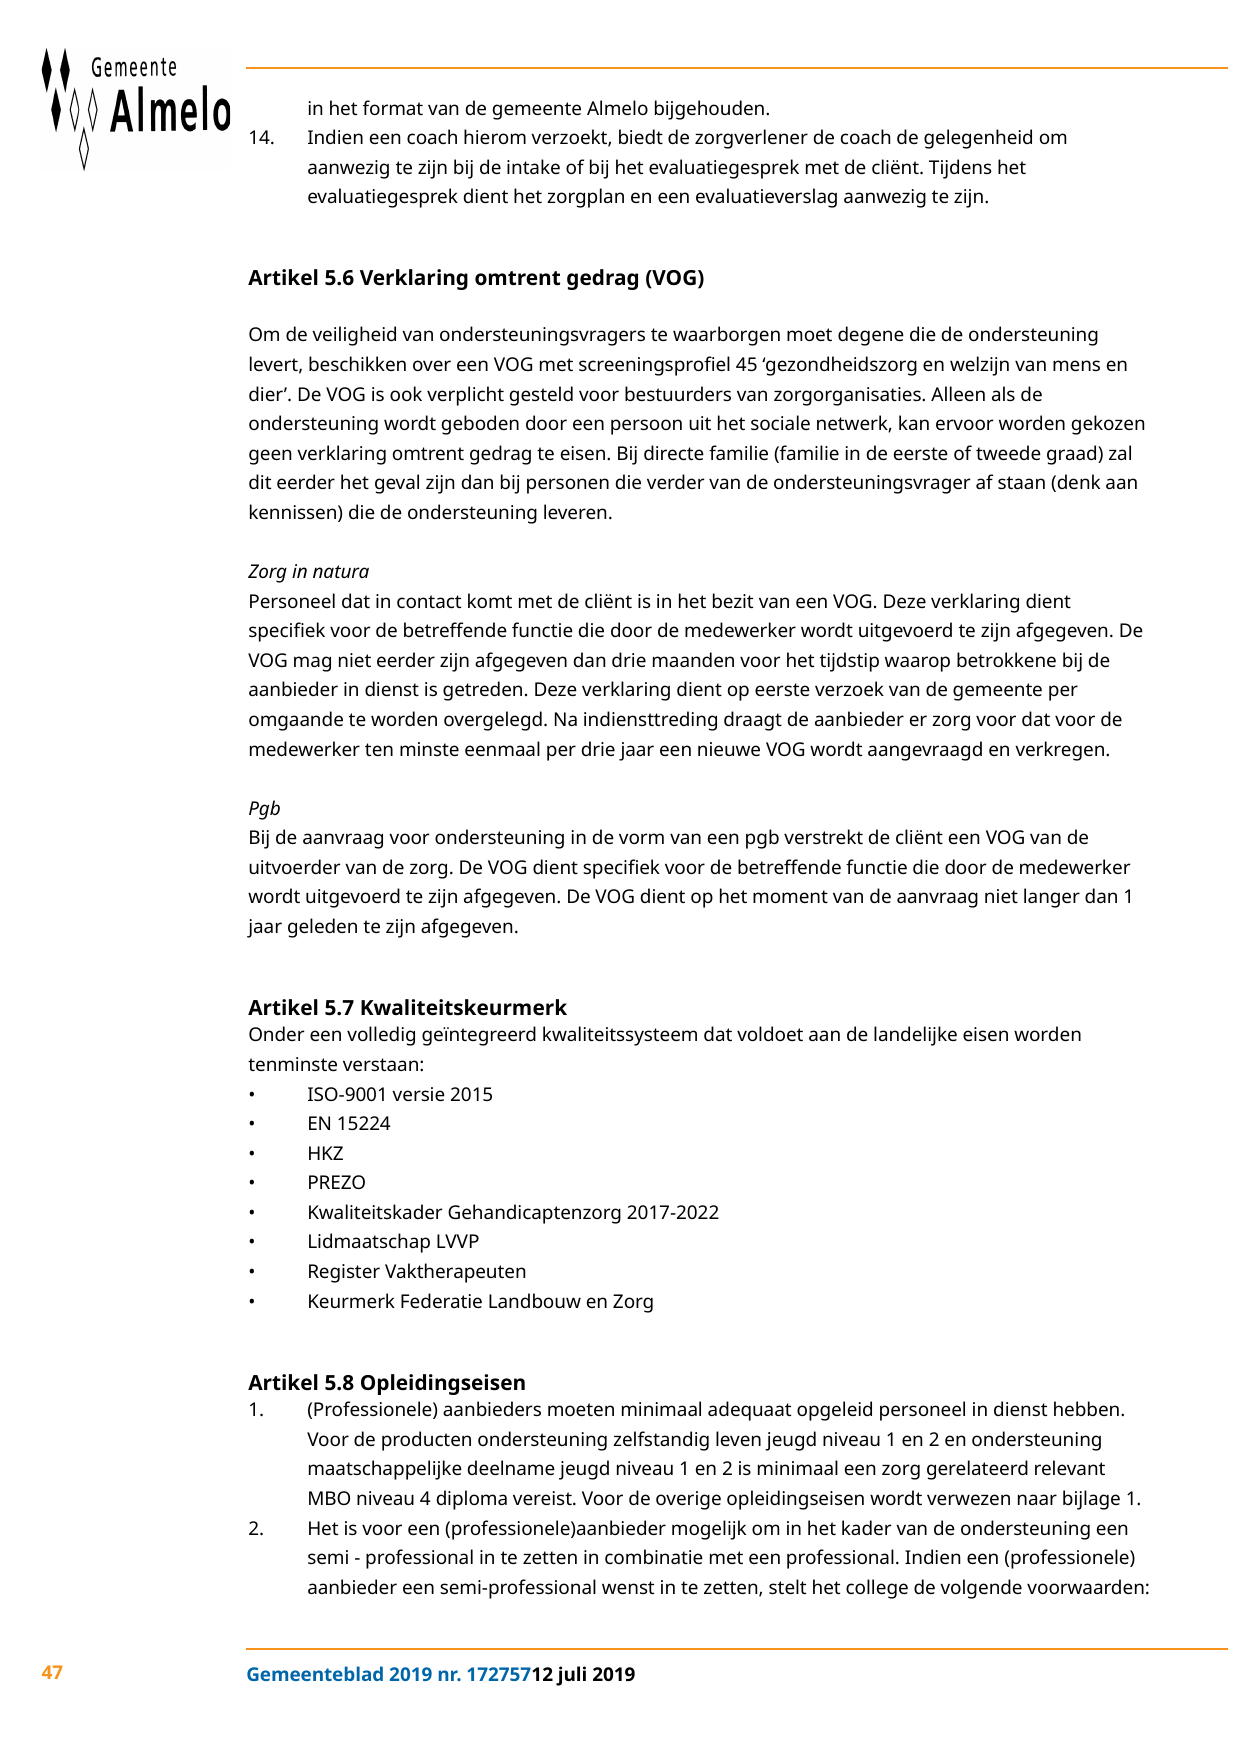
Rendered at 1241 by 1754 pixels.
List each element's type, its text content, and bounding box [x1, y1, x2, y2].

list Het is voor een (professionele)aanbieder mogelijk om in het kader van de ondersteuning een semi - professional in te zetten in combinatie met een professional. Indien een (professionele) aanbieder een semi-professional wenst in te zetten, stelt het college de volgende voorwaarden: [248, 1515, 1152, 1599]
text Om de veiligheid van ondersteuningsvragers te waarborgen moet degene die de ondersteuning levert, beschikken over een VOG met screeningsprofiel 45 ‘gezondheidszorg en welzijn van mens en dier’. De VOG is ook verplicht gesteld voor bestuurders van zorgorganisaties. Alleen als de ondersteuning wordt geboden door een persoon uit het sociale netwerk, kan ervoor worden gekozen geen verklaring omtrent gedrag te eisen. Bij directe familie (familie in de eerste of tweede graad) zal dit eerder het geval zijn dan bij personen die verder van de ondersteuningsvrager af staan (denk aan kennissen) die de ondersteuning leveren. [248, 322, 1152, 525]
text Bij de aanvraag voor ondersteuning in de vorm van een pgb verstrekt de cliënt een VOG van de uitvoerder van de zorg. De VOG dient specifiek voor de betreffende functie die door de medewerker wordt uitgevoerd te zijn afgegeven. De VOG dient op het moment van de aanvraag niet langer dan 1 jaar geleden te zijn afgegeven. [248, 824, 1152, 939]
list PREZO [248, 1169, 1152, 1195]
text Artikel 5.8 Opleidingseisen [248, 1368, 1152, 1396]
text Personeel dat in contact komt met de cliënt is in het bezit van een VOG. Deze verklaring dient specifiek voor de betreffende functie die door de medewerker wordt uitgevoerd te zijn afgegeven. De VOG mag niet eerder zijn afgegeven dan drie maanden voor het tijdstip waarop betrokkene bij de aanbieder in dienst is getreden. Deze verklaring dient op eerste verzoek van de gemeente per omgaande te worden overgelegd. Na indiensttreding draagt de aanbieder er zorg voor dat voor de medewerker ten minste eenmaal per drie jaar een nieuwe VOG wordt aangevraagd en verkregen. [248, 588, 1152, 761]
list ISO-9001 versie 2015 [248, 1081, 1152, 1107]
text Onder een volledig geïntegreerd kwaliteitssysteem dat voldoet aan de landelijke eisen worden tenminste verstaan: [248, 1022, 1152, 1077]
picture [41, 47, 231, 172]
list Indien een coach hierom verzoekt, biedt de zorgverlener de coach de gelegenheid om aanwezig te zijn bij de intake of bij het evaluatiegesprek met de cliënt. Tijdens het evaluatiegesprek dient het zorgplan en een evaluatieverslag aanwezig te zijn. [248, 124, 1152, 209]
list EN 15224 [248, 1110, 1152, 1136]
list Kwaliteitskader Gehandicaptenzorg 2017-2022 [248, 1199, 1152, 1225]
list HKZ [248, 1140, 1152, 1166]
text Artikel 5.7 Kwaliteitskeurmerk [248, 993, 1152, 1022]
list Register Vaktherapeuten [248, 1258, 1152, 1284]
list Keurmerk Federatie Landbouw en Zorg [248, 1288, 1152, 1314]
text Zorg in natura [248, 558, 1152, 584]
list Lidmaatschap LVVP [248, 1229, 1152, 1254]
text Pgb [248, 795, 1152, 821]
text Artikel 5.6 Verklaring omtrent gedrag (VOG) [248, 263, 1152, 292]
list (Professionele) aanbieders moeten minimaal adequaat opgeleid personeel in dienst hebben. Voor de producten ondersteuning zelfstandig leven jeugd niveau 1 en 2 en ondersteuning maatschappelijke deelname jeugd niveau 1 en 2 is minimaal een zorg gerelateerd relevant MBO niveau 4 diploma vereist. Voor de overige opleidingseisen wordt verwezen naar bijlage 1. [248, 1396, 1152, 1511]
list in het format van de gemeente Almelo bijgehouden. [248, 95, 1152, 121]
